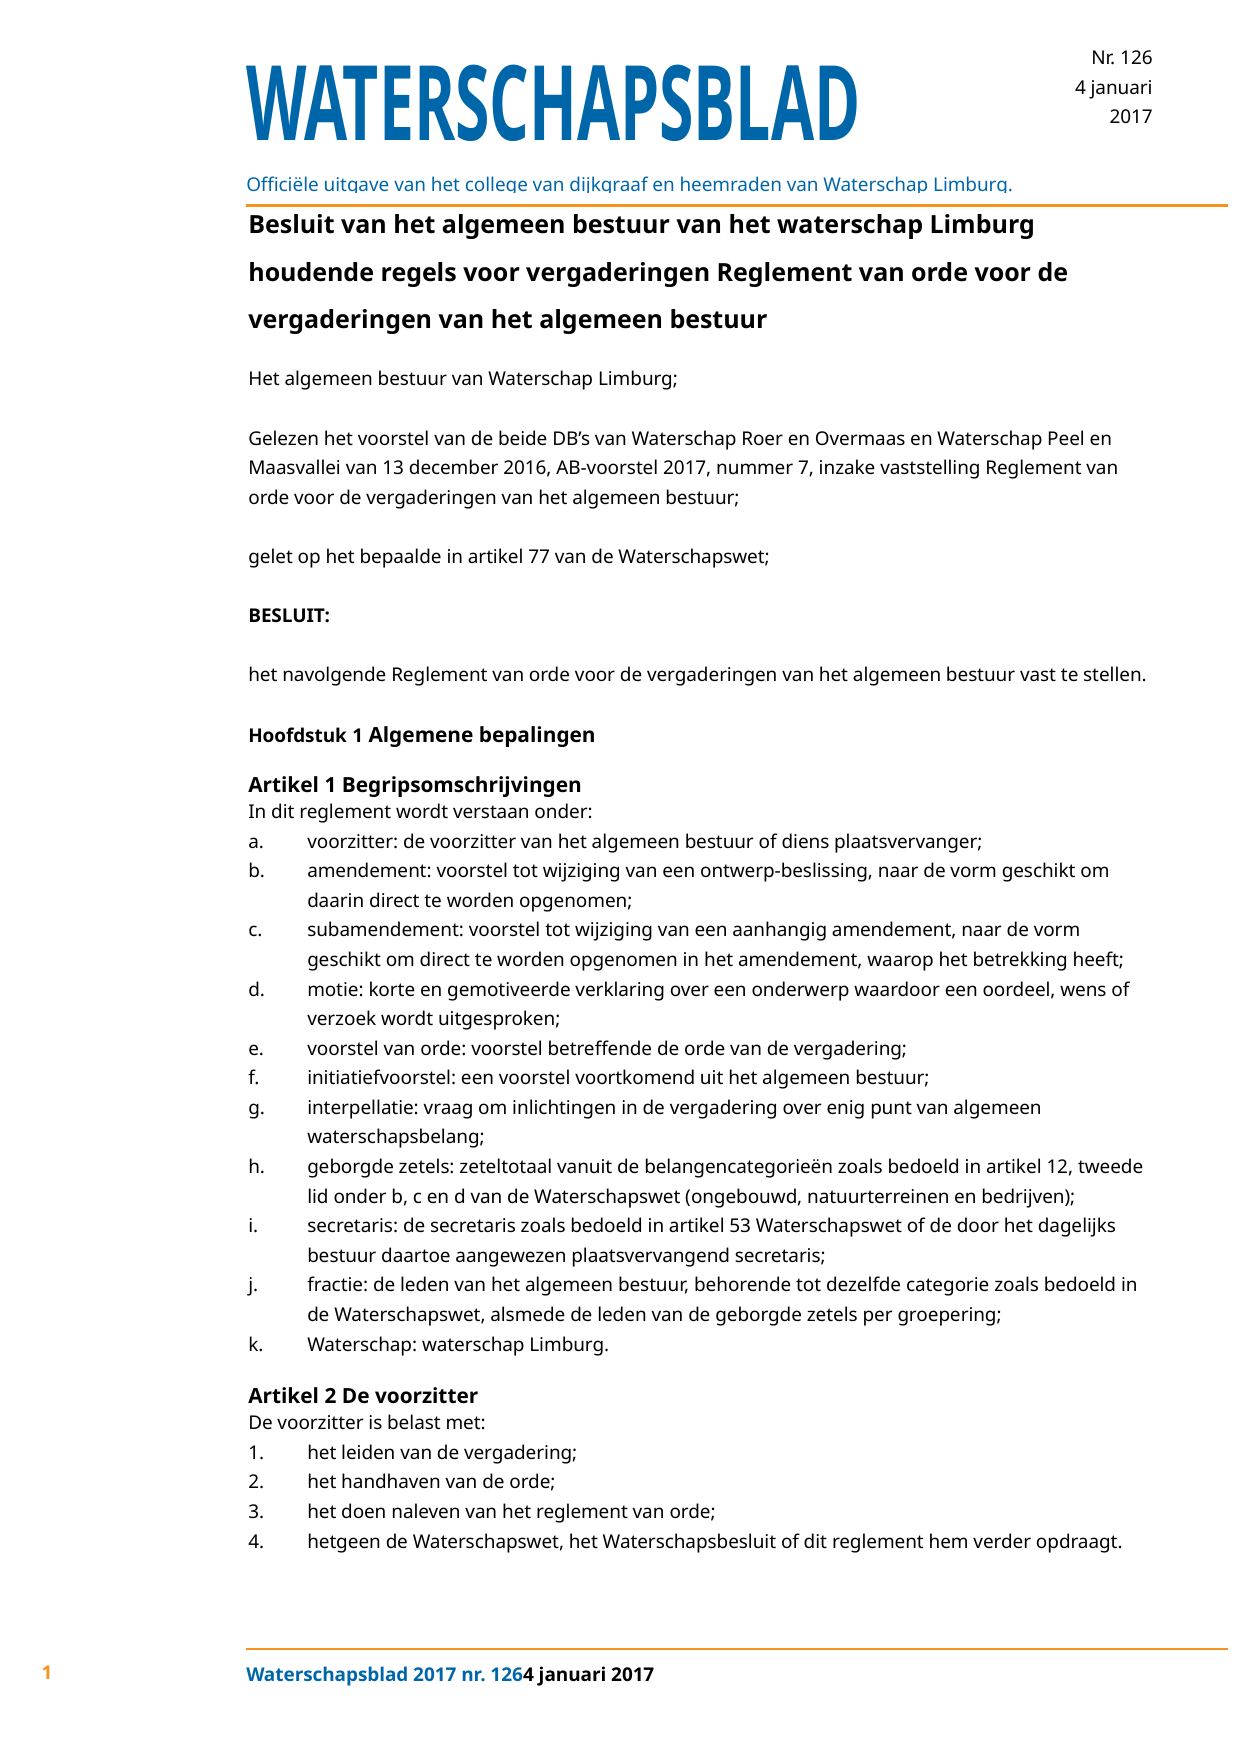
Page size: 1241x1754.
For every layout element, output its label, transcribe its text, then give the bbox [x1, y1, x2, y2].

text Hoofdstuk 1 Algemene bepalingen [248, 721, 1152, 749]
list motie: korte en gemotiveerde verklaring over een onderwerp waardoor een oordeel, wens of verzoek wordt uitgesproken; [248, 976, 1152, 1031]
list het doen naleven van het reglement van orde; [248, 1498, 1152, 1524]
text Artikel 2 De voorzitter [248, 1381, 1152, 1409]
text In dit reglement wordt verstaan onder: [248, 798, 1152, 824]
text BESLUIT: [248, 602, 1152, 628]
text het navolgende Reglement van orde voor de vergaderingen van het algemeen bestuur vast te stellen. [248, 661, 1152, 687]
list fractie: de leden van het algemeen bestuur, behorende tot dezelfde categorie zoals bedoeld in de Waterschapswet, alsmede de leden van de geborgde zetels per groepering; [248, 1272, 1152, 1327]
list voorzitter: de voorzitter van het algemeen bestuur of diens plaatsvervanger; [248, 828, 1152, 853]
text Artikel 1 Begripsomschrijvingen [248, 770, 1152, 798]
list geborgde zetels: zeteltotaal vanuit de belangencategorieën zoals bedoeld in artikel 12, tweede lid onder b, c en d van de Waterschapswet (ongebouwd, natuurterreinen en bedrijven); [248, 1153, 1152, 1208]
list het leiden van de vergadering; [248, 1439, 1152, 1465]
text De voorzitter is belast met: [248, 1409, 1152, 1435]
text Besluit van het algemeen bestuur van het waterschap Limburg houdende regels voor vergaderingen Reglement van orde voor de vergaderingen van het algemeen bestuur [248, 207, 1152, 336]
text gelet op het bepaalde in artikel 77 van de Waterschapswet; [248, 543, 1152, 569]
list interpellatie: vraag om inlichtingen in de vergadering over enig punt van algemeen waterschapsbelang; [248, 1094, 1152, 1149]
list amendement: voorstel tot wijziging van een ontwerp-beslissing, naar de vorm geschikt om daarin direct te worden opgenomen; [248, 857, 1152, 913]
list het handhaven van de orde; [248, 1469, 1152, 1494]
list hetgeen de Waterschapswet, het Waterschapsbesluit of dit reglement hem verder opdraagt. [248, 1528, 1152, 1554]
picture [41, 47, 231, 172]
list initiatiefvoorstel: een voorstel voortkomend uit het algemeen bestuur; [248, 1064, 1152, 1090]
list Waterschap: waterschap Limburg. [248, 1331, 1152, 1356]
list voorstel van orde: voorstel betreffende de orde van de vergadering; [248, 1035, 1152, 1061]
list subamendement: voorstel tot wijziging van een aanhangig amendement, naar de vorm geschikt om direct te worden opgenomen in het amendement, waarop het betrekking heeft; [248, 917, 1152, 972]
list secretaris: de secretaris zoals bedoeld in artikel 53 Waterschapswet of de door het dagelijks bestuur daartoe aangewezen plaatsvervangend secretaris; [248, 1212, 1152, 1268]
text Het algemeen bestuur van Waterschap Limburg; [248, 366, 1152, 391]
text Gelezen het voorstel van de beide DB’s van Waterschap Roer en Overmaas en Waterschap Peel en Maasvallei van 13 december 2016, AB-voorstel 2017, nummer 7, inzake vaststelling Reglement van orde voor de vergaderingen van het algemeen bestuur; [248, 425, 1152, 509]
